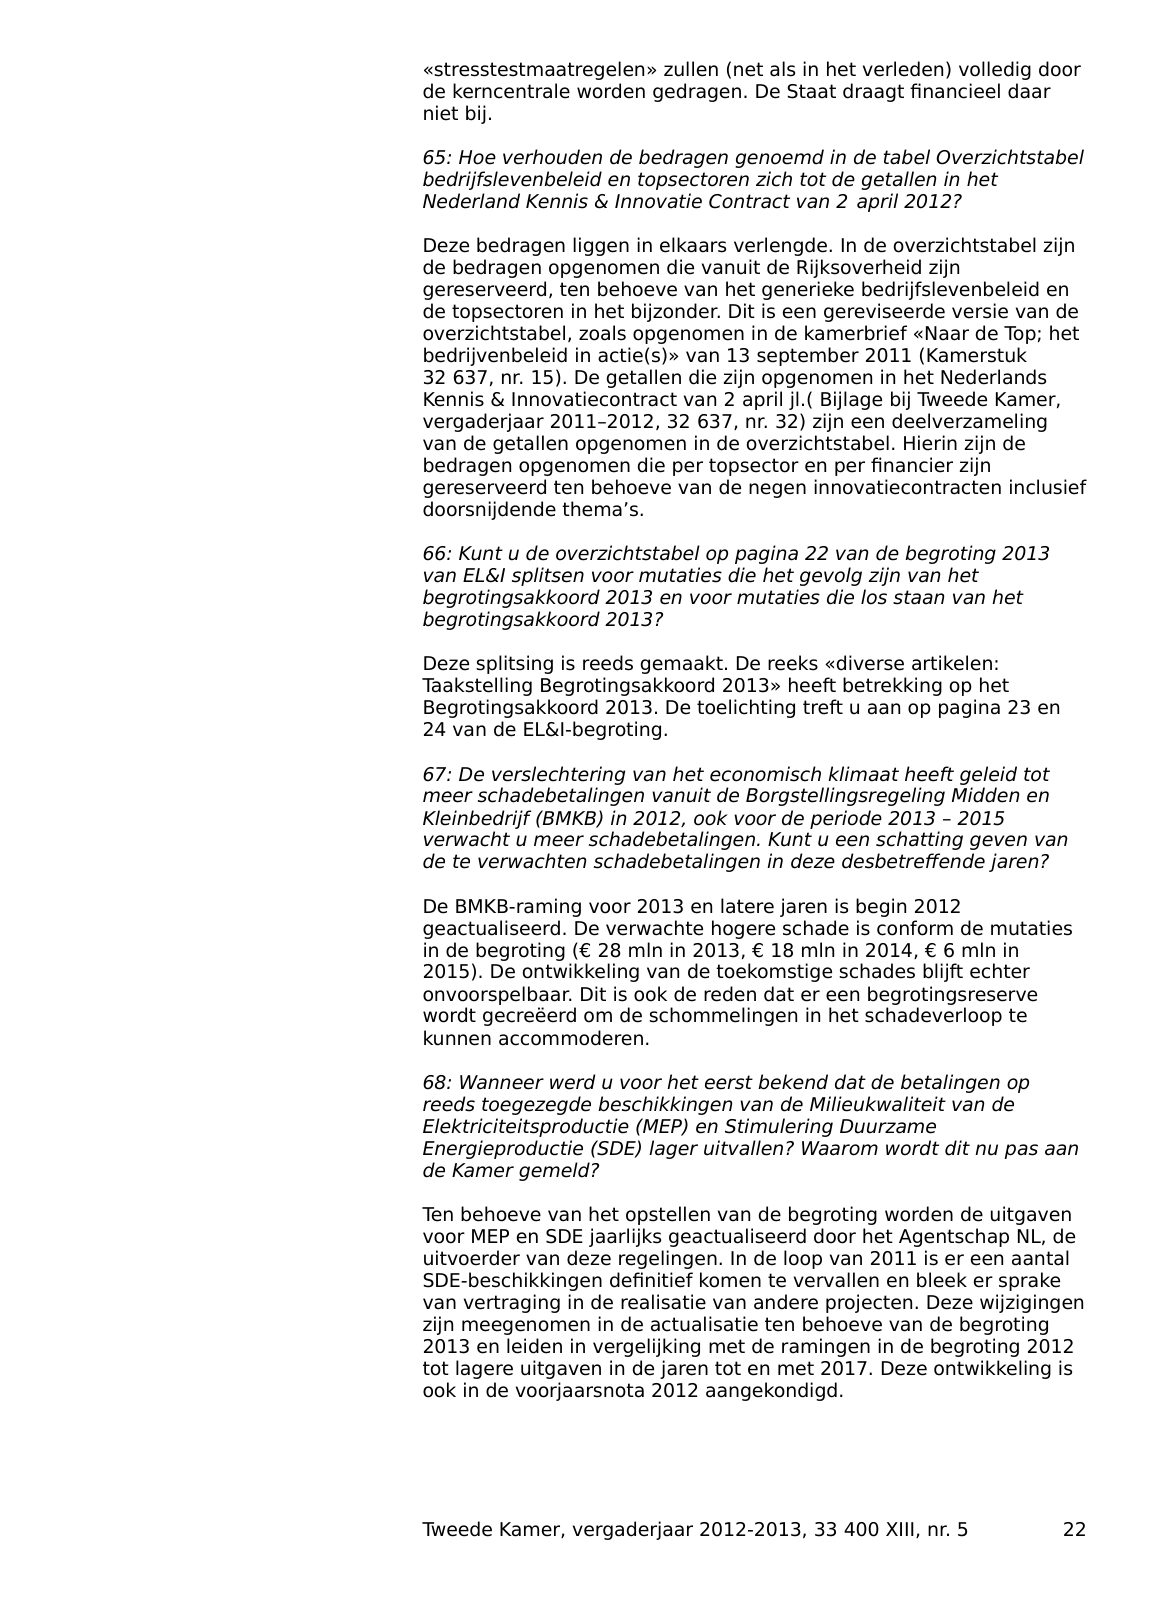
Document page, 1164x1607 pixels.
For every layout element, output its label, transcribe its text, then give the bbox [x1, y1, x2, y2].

text 68: Wanneer werd u voor het eerst bekend dat de betalingen op reeds toegezegde beschikkingen van de Milieukwaliteit van de Elektriciteitsproductie (MEP) en Stimulering Duurzame Energieproductie (SDE) lager uitvallen? Waarom wordt dit nu pas aan de Kamer gemeld? [422, 1072, 1087, 1181]
text Ten behoeve van het opstellen van de begroting worden de uitgaven voor MEP en SDE jaarlijks geactualiseerd door het Agentschap NL, de uitvoerder van deze regelingen. In de loop van 2011 is er een aantal SDE-beschikkingen definitief komen te vervallen en bleek er sprake van vertraging in de realisatie van andere projecten. Deze wijzigingen zijn meegenomen in de actualisatie ten behoeve van de begroting 2013 en leiden in vergelijking met de ramingen in de begroting 2012 tot lagere uitgaven in de jaren tot en met 2017. Deze ontwikkeling is ook in de voorjaarsnota 2012 aangekondigd. [422, 1204, 1087, 1401]
text Deze bedragen liggen in elkaars verlengde. In de overzichtstabel zijn de bedragen opgenomen die vanuit de Rijksoverheid zijn gereserveerd, ten behoeve van het generieke bedrijfslevenbeleid en de topsectoren in het bijzonder. Dit is een gereviseerde versie van de overzichtstabel, zoals opgenomen in de kamerbrief «Naar de Top; het bedrijvenbeleid in actie(s)» van 13 september 2011 (Kamerstuk 32 637, nr. 15). De getallen die zijn opgenomen in het Nederlands Kennis & Innovatiecontract van 2 april jl.( Bijlage bij Tweede Kamer, vergaderjaar 2011–2012, 32 637, nr. 32) zijn een deelverzameling van de getallen opgenomen in de overzichtstabel. Hierin zijn de bedragen opgenomen die per topsector en per financier zijn gereserveerd ten behoeve van de negen innovatiecontracten inclusief doorsnijdende thema’s. [422, 235, 1087, 521]
text De BMKB-raming voor 2013 en latere jaren is begin 2012 geactualiseerd. De verwachte hogere schade is conform de mutaties in de begroting (€ 28 mln in 2013, € 18 mln in 2014, € 6 mln in 2015). De ontwikkeling van de toekomstige schades blijft echter onvoorspelbaar. Dit is ook de reden dat er een begrotingsreserve wordt gecreëerd om de schommelingen in het schadeverloop te kunnen accommoderen. [422, 896, 1087, 1049]
text Deze splitsing is reeds gemaakt. De reeks «diverse artikelen: Taakstelling Begrotingsakkoord 2013» heeft betrekking op het Begrotingsakkoord 2013. De toelichting treft u aan op pagina 23 en 24 van de EL&I-begroting. [422, 653, 1087, 741]
text 65: Hoe verhouden de bedragen genoemd in de tabel Overzichtstabel bedrijfslevenbeleid en topsectoren zich tot de getallen in het Nederland Kennis & Innovatie Contract van 2 april 2012? [422, 147, 1087, 213]
text «stresstestmaatregelen» zullen (net als in het verleden) volledig door de kerncentrale worden gedragen. De Staat draagt financieel daar niet bij. [422, 59, 1087, 125]
text 66: Kunt u de overzichtstabel op pagina 22 van de begroting 2013 van EL&I splitsen voor mutaties die het gevolg zijn van het begrotingsakkoord 2013 en voor mutaties die los staan van het begrotingsakkoord 2013? [422, 543, 1087, 631]
text 67: De verslechtering van het economisch klimaat heeft geleid tot meer schadebetalingen vanuit de Borgstellingsregeling Midden en Kleinbedrijf (BMKB) in 2012, ook voor de periode 2013 – 2015 verwacht u meer schadebetalingen. Kunt u een schatting geven van de te verwachten schadebetalingen in deze desbetreffende jaren? [422, 763, 1087, 873]
